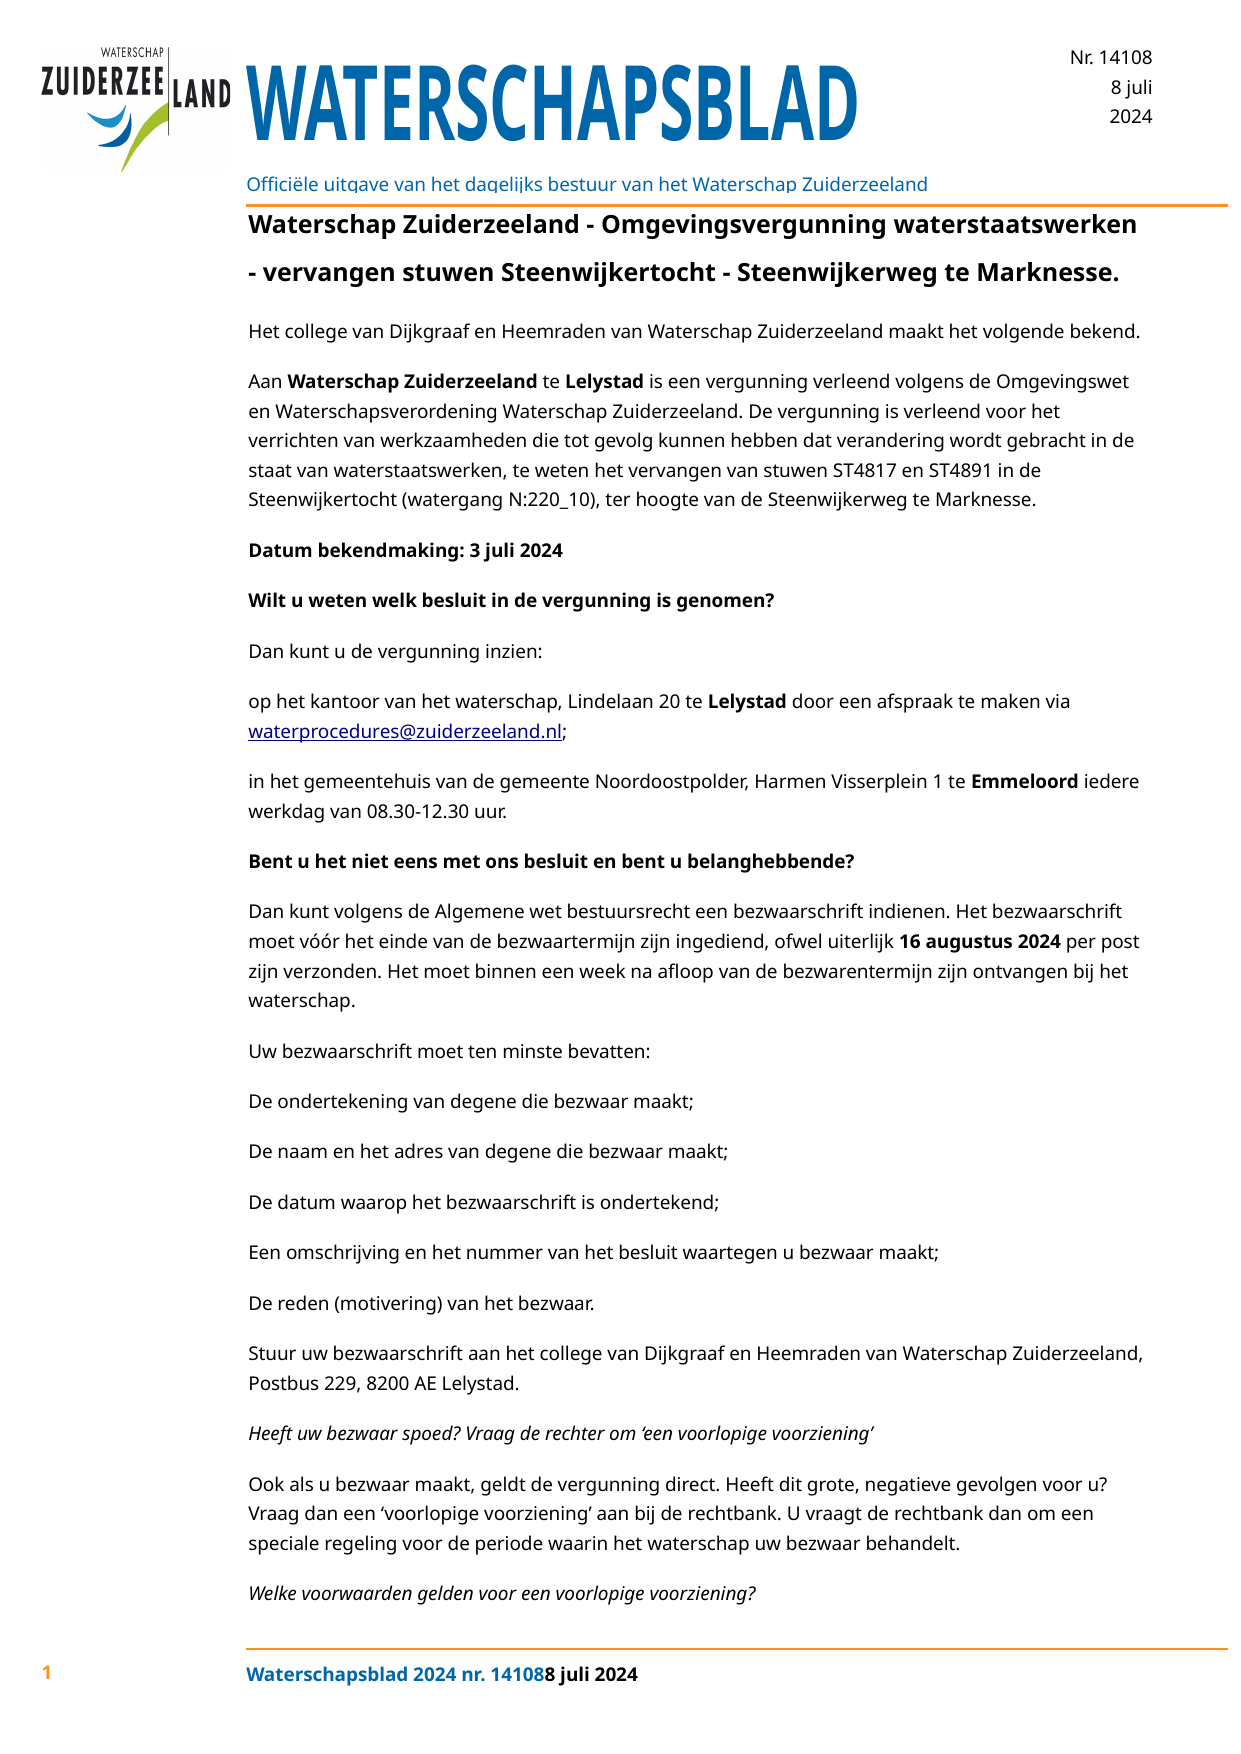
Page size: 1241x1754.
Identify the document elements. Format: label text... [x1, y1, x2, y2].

text in het gemeentehuis van de gemeente Noordoostpolder, Harmen Visserplein 1 te Emmeloord iedere werkdag van 08.30-12.30 uur. [248, 768, 1152, 824]
text Datum bekendmaking: 3 juli 2024 [248, 537, 1152, 563]
text Aan Waterschap Zuiderzeeland te Lelystad is een vergunning verleend volgens de Omgevingswet en Waterschapsverordening Waterschap Zuiderzeeland. De vergunning is verleend voor het verrichten van werkzaamheden die tot gevolg kunnen hebben dat verandering wordt gebracht in de staat van waterstaatswerken, te weten het vervangen van stuwen ST4817 en ST4891 in de Steenwijkertocht (watergang N:220_10), ter hoogte van de Steenwijkerweg te Marknesse. [248, 368, 1152, 512]
text Ook als u bezwaar maakt, geldt de vergunning direct. Heeft dit grote, negatieve gevolgen voor u? Vraag dan een ‘voorlopige voorziening’ aan bij de rechtbank. U vraagt de rechtbank dan om een speciale regeling voor de periode waarin het waterschap uw bezwaar behandelt. [248, 1471, 1152, 1556]
text Heeft uw bezwaar spoed? Vraag de rechter om ‘een voorlopige voorziening’ [248, 1420, 1152, 1446]
text De ondertekening van degene die bezwaar maakt; [248, 1088, 1152, 1114]
picture [41, 47, 231, 172]
text Dan kunt u de vergunning inzien: [248, 638, 1152, 664]
text De reden (motivering) van het bezwaar. [248, 1290, 1152, 1316]
text Bent u het niet eens met ons besluit en bent u belanghebbende? [248, 848, 1152, 874]
text De naam en het adres van degene die bezwaar maakt; [248, 1139, 1152, 1164]
text op het kantoor van het waterschap, Lindelaan 20 te Lelystad door een afspraak te maken via waterprocedures@zuiderzeeland.nl; [248, 688, 1152, 744]
text Dan kunt volgens de Algemene wet bestuursrecht een bezwaarschrift indienen. Het bezwaarschrift moet vóór het einde van de bezwaartermijn zijn ingediend, ofwel uiterlijk 16 augustus 2024 per post zijn verzonden. Het moet binnen een week na afloop van de bezwarentermijn zijn ontvangen bij het waterschap. [248, 899, 1152, 1013]
text Uw bezwaarschrift moet ten minste bevatten: [248, 1038, 1152, 1064]
text Een omschrijving en het nummer van het besluit waartegen u bezwaar maakt; [248, 1239, 1152, 1265]
text Waterschap Zuiderzeeland - Omgevingsvergunning waterstaatswerken - vervangen stuwen Steenwijkertocht - Steenwijkerweg te Marknesse. [248, 207, 1152, 288]
text Wilt u weten welk besluit in de vergunning is genomen? [248, 587, 1152, 613]
text Het college van Dijkgraaf en Heemraden van Waterschap Zuiderzeeland maakt het volgende bekend. [248, 318, 1152, 344]
text Stuur uw bezwaarschrift aan het college van Dijkgraaf en Heemraden van Waterschap Zuiderzeeland, Postbus 229, 8200 AE Lelystad. [248, 1340, 1152, 1396]
text De datum waarop het bezwaarschrift is ondertekend; [248, 1189, 1152, 1215]
text Welke voorwaarden gelden voor een voorlopige voorziening? [248, 1580, 1152, 1606]
